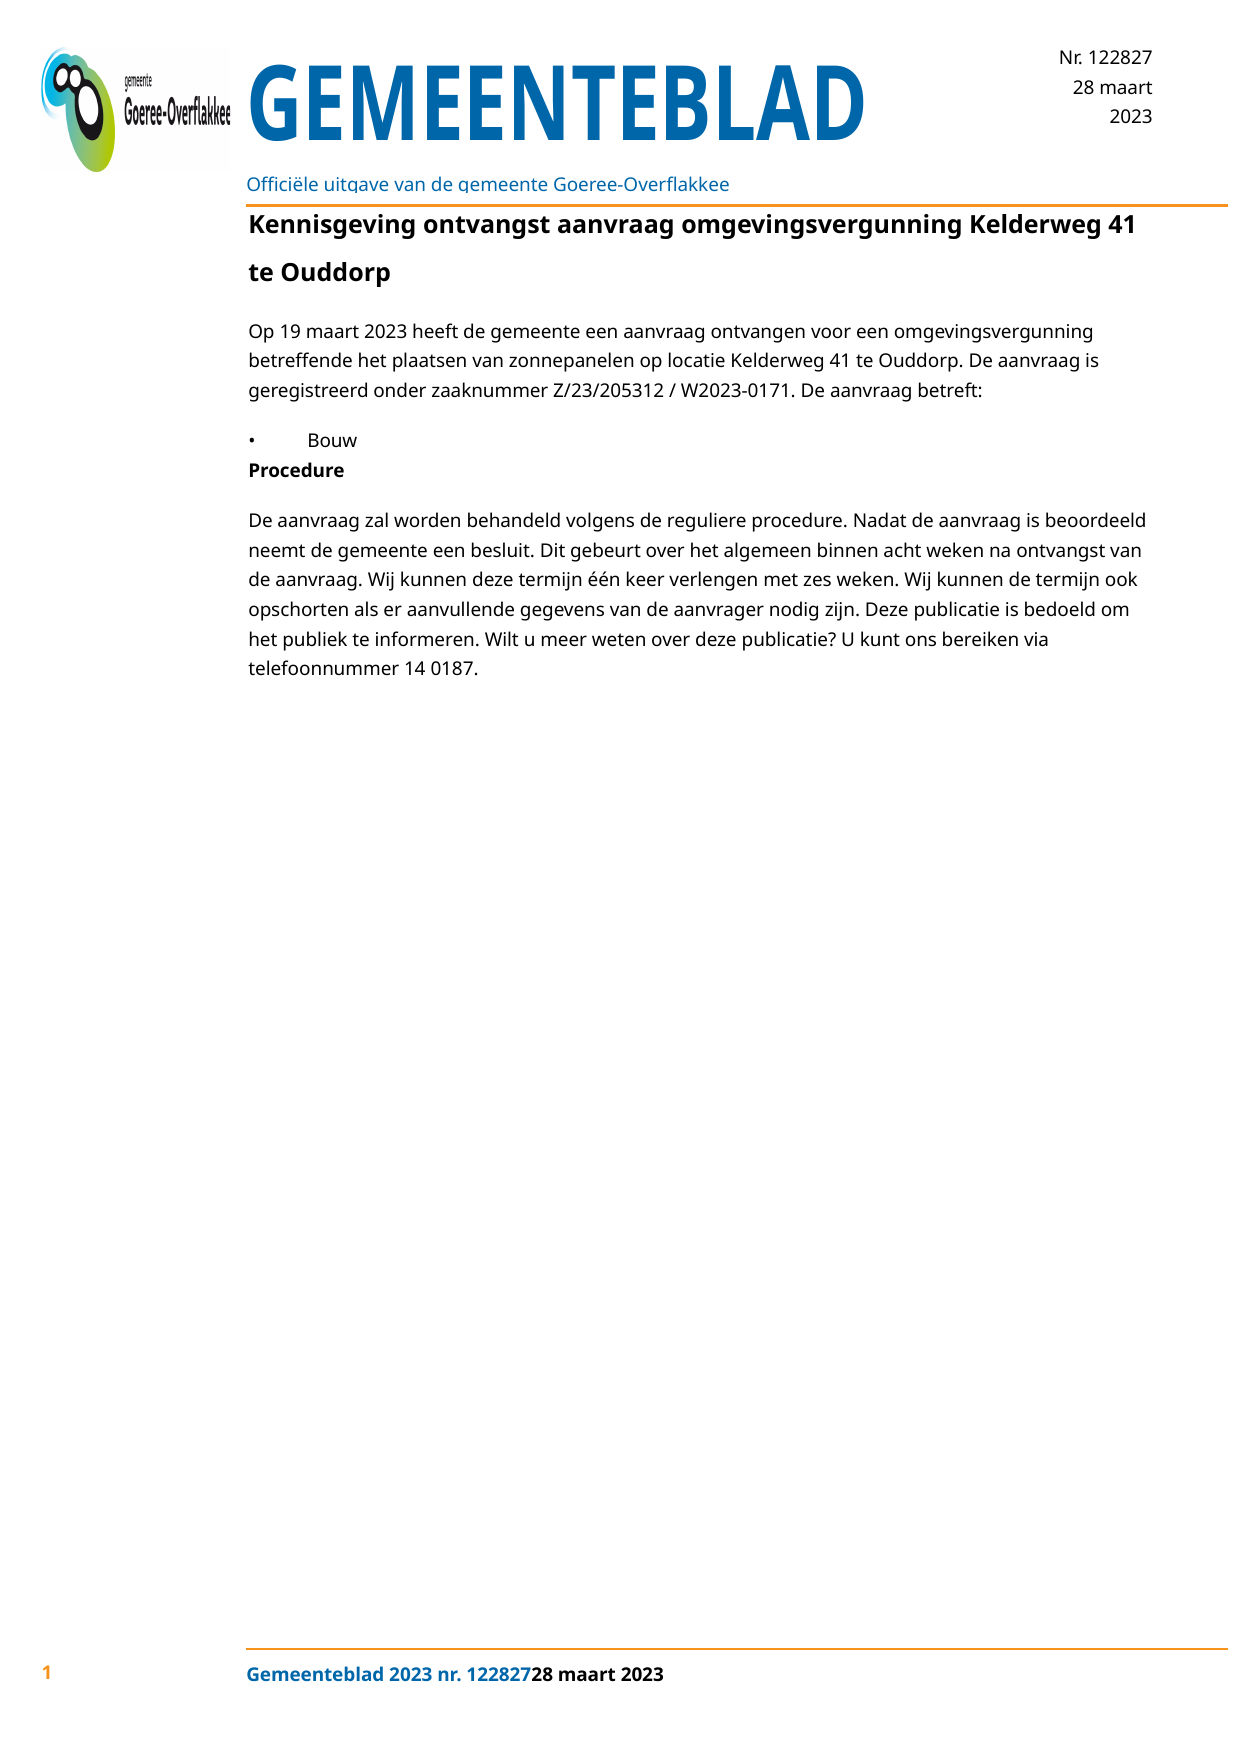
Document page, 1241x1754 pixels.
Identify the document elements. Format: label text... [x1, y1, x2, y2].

text Procedure [248, 457, 1152, 483]
text Kennisgeving ontvangst aanvraag omgevingsvergunning Kelderweg 41 te Ouddorp [248, 207, 1152, 288]
list Bouw [248, 427, 1152, 453]
text De aanvraag zal worden behandeld volgens de reguliere procedure. Nadat de aanvraag is beoordeeld neemt de gemeente een besluit. Dit gebeurt over het algemeen binnen acht weken na ontvangst van de aanvraag. Wij kunnen deze termijn één keer verlengen met zes weken. Wij kunnen de termijn ook opschorten als er aanvullende gegevens van de aanvrager nodig zijn. Deze publicatie is bedoeld om het publiek te informeren. Wilt u meer weten over deze publicatie? U kunt ons bereiken via telefoonnummer 14 0187. [248, 507, 1152, 681]
text Op 19 maart 2023 heeft de gemeente een aanvraag ontvangen voor een omgevingsvergunning betreffende het plaatsen van zonnepanelen op locatie Kelderweg 41 te Ouddorp. De aanvraag is geregistreerd onder zaaknummer Z/23/205312 / W2023-0171. De aanvraag betreft: [248, 318, 1152, 403]
picture [41, 47, 231, 172]
